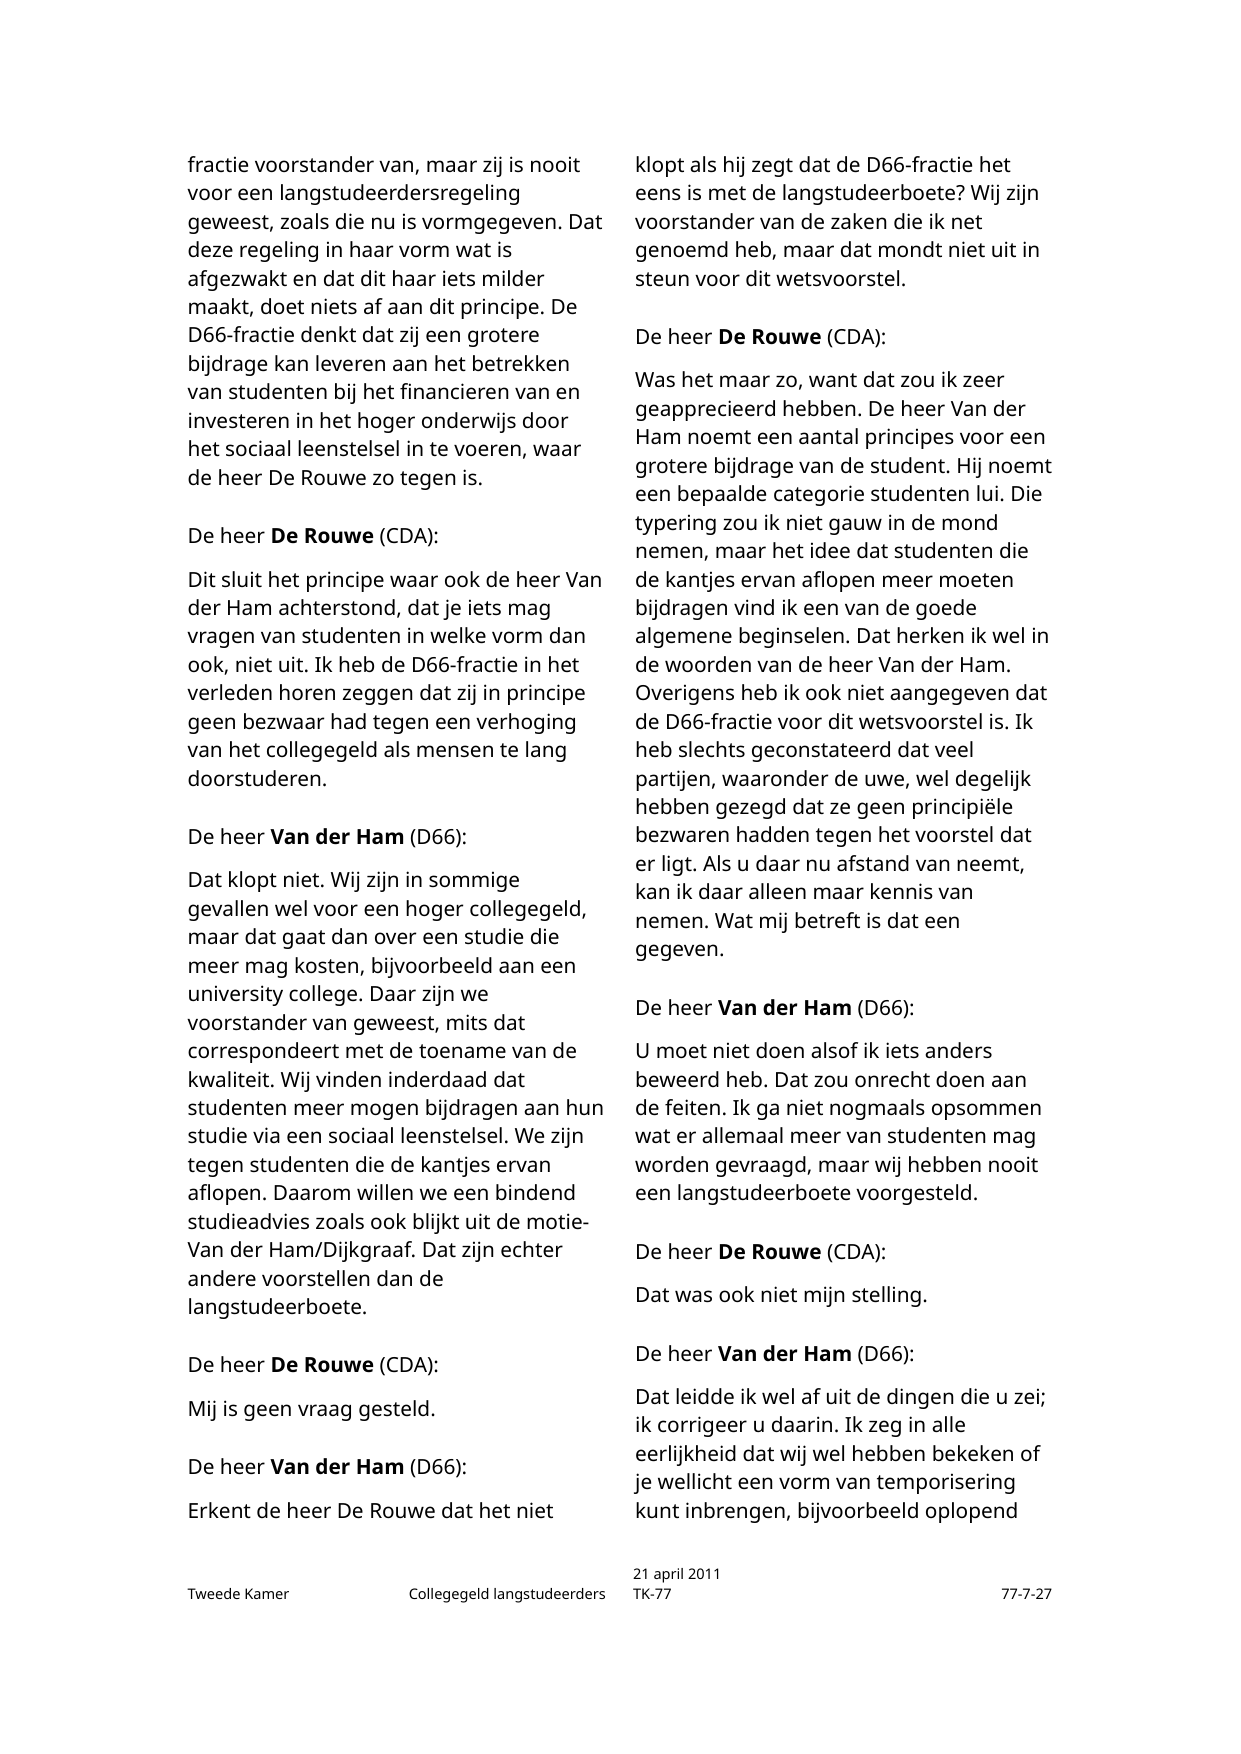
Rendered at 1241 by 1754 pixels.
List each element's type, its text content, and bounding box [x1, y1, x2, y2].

text Dat was ook niet mijn stelling. [635, 1280, 1053, 1309]
text De heer De Rouwe (CDA): [187, 1351, 605, 1379]
text Dit sluit het principe waar ook de heer Van der Ham achterstond, dat je iets mag vragen van studenten in welke vorm dan ook, niet uit. Ik heb de D66-fractie in het verleden horen zeggen dat zij in principe geen bezwaar had tegen een verhoging van het collegegeld als mensen te lang doorstuderen. [187, 565, 605, 792]
text Erkent de heer De Rouwe dat het niet [187, 1496, 605, 1524]
text Dat klopt niet. Wij zijn in sommige gevallen wel voor een hoger collegegeld, maar dat gaat dan over een studie die meer mag kosten, bijvoorbeeld aan een university college. Daar zijn we voorstander van geweest, mits dat correspondeert met de toename van de kwaliteit. Wij vinden inderdaad dat studenten meer mogen bijdragen aan hun studie via een sociaal leenstelsel. We zijn tegen studenten die de kantjes ervan aflopen. Daarom willen we een bindend studieadvies zoals ook blijkt uit de motie-Van der Ham/Dijkgraaf. Dat zijn echter andere voorstellen dan de langstudeerboete. [187, 866, 605, 1321]
text fractie voorstander van, maar zij is nooit voor een langstudeerdersregeling geweest, zoals die nu is vormgegeven. Dat deze regeling in haar vorm wat is afgezwakt en dat dit haar iets milder maakt, doet niets af aan dit principe. De D66-fractie denkt dat zij een grotere bijdrage kan leveren aan het betrekken van studenten bij het financieren van en investeren in het hoger onderwijs door het sociaal leenstelsel in te voeren, waar de heer De Rouwe zo tegen is. [187, 150, 605, 491]
text Dat leidde ik wel af uit de dingen die u zei; ik corrigeer u daarin. Ik zeg in alle eerlijkheid dat wij wel hebben bekeken of je wellicht een vorm van temporisering kunt inbrengen, bijvoorbeeld oplopend [635, 1382, 1053, 1524]
text De heer De Rouwe (CDA): [187, 521, 605, 550]
text De heer De Rouwe (CDA): [635, 322, 1053, 351]
text De heer Van der Ham (D66): [187, 822, 605, 851]
text klopt als hij zegt dat de D66-fractie het eens is met de langstudeerboete? Wij zijn voorstander van de zaken die ik net genoemd heb, maar dat mondt niet uit in steun voor dit wetsvoorstel. [635, 150, 1053, 292]
text De heer De Rouwe (CDA): [635, 1237, 1053, 1265]
text Was het maar zo, want dat zou ik zeer geapprecieerd hebben. De heer Van der Ham noemt een aantal principes voor een grotere bijdrage van de student. Hij noemt een bepaalde categorie studenten lui. Die typering zou ik niet gauw in de mond nemen, maar het idee dat studenten die de kantjes ervan aflopen meer moeten bijdragen vind ik een van de goede algemene beginselen. Dat herken ik wel in de woorden van de heer Van der Ham. Overigens heb ik ook niet aangegeven dat de D66-fractie voor dit wetsvoorstel is. Ik heb slechts geconstateerd dat veel partijen, waaronder de uwe, wel degelijk hebben gezegd dat ze geen principiële bezwaren hadden tegen het voorstel dat er ligt. Als u daar nu afstand van neemt, kan ik daar alleen maar kennis van nemen. Wat mij betreft is dat een gegeven. [635, 366, 1053, 963]
text De heer Van der Ham (D66): [635, 993, 1053, 1021]
text U moet niet doen alsof ik iets anders beweerd heb. Dat zou onrecht doen aan de feiten. Ik ga niet nogmaals opsommen wat er allemaal meer van studenten mag worden gevraagd, maar wij hebben nooit een langstudeerboete voorgesteld. [635, 1036, 1053, 1207]
text De heer Van der Ham (D66): [635, 1339, 1053, 1367]
text Mij is geen vraag gesteld. [187, 1394, 605, 1422]
text De heer Van der Ham (D66): [187, 1452, 605, 1481]
